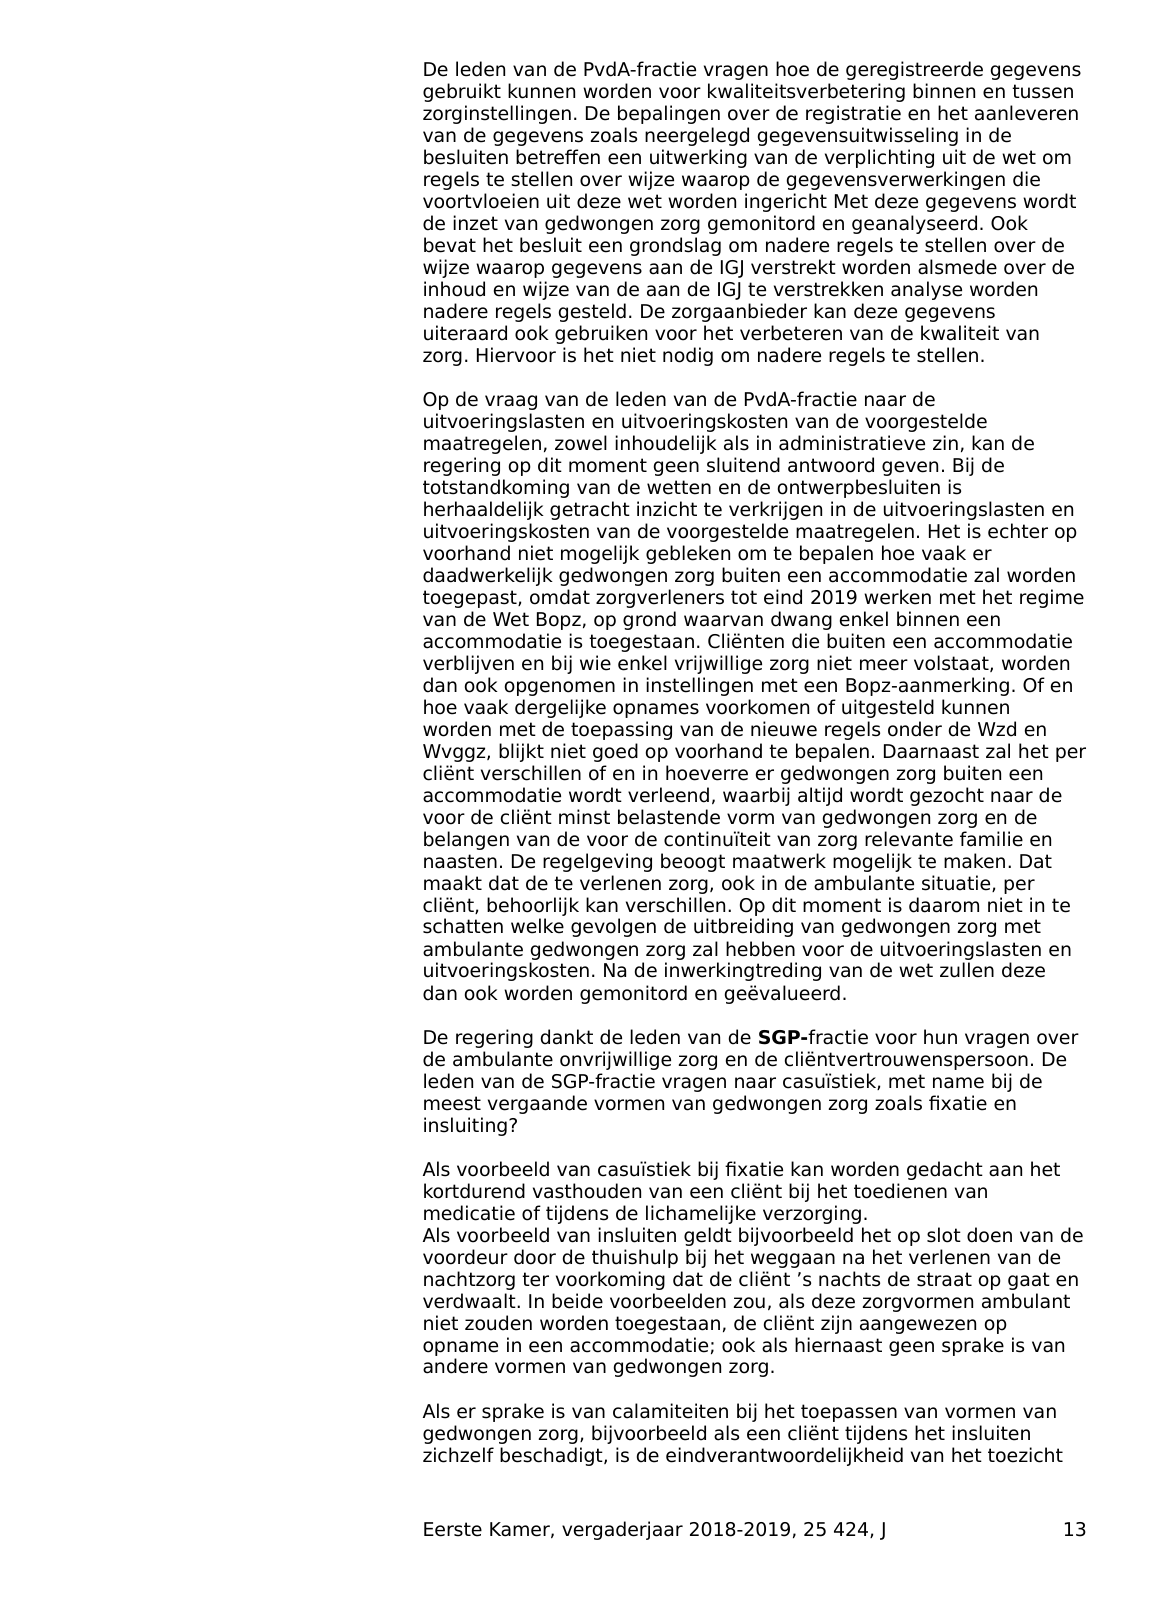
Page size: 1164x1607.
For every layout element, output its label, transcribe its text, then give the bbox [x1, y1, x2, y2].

text Op de vraag van de leden van de PvdA-fractie naar de uitvoeringslasten en uitvoeringskosten van de voorgestelde maatregelen, zowel inhoudelijk als in administratieve zin, kan de regering op dit moment geen sluitend antwoord geven. Bij de totstandkoming van de wetten en de ontwerpbesluiten is herhaaldelijk getracht inzicht te verkrijgen in de uitvoeringslasten en uitvoeringskosten van de voorgestelde maatregelen. Het is echter op voorhand niet mogelijk gebleken om te bepalen hoe vaak er daadwerkelijk gedwongen zorg buiten een accommodatie zal worden toegepast, omdat zorgverleners tot eind 2019 werken met het regime van de Wet Bopz, op grond waarvan dwang enkel binnen een accommodatie is toegestaan. Cliënten die buiten een accommodatie verblijven en bij wie enkel vrijwillige zorg niet meer volstaat, worden dan ook opgenomen in instellingen met een Bopz-aanmerking. Of en hoe vaak dergelijke opnames voorkomen of uitgesteld kunnen worden met de toepassing van de nieuwe regels onder de Wzd en Wvggz, blijkt niet goed op voorhand te bepalen. Daarnaast zal het per cliënt verschillen of en in hoeverre er gedwongen zorg buiten een accommodatie wordt verleend, waarbij altijd wordt gezocht naar de voor de cliënt minst belastende vorm van gedwongen zorg en de belangen van de voor de continuïteit van zorg relevante familie en naasten. De regelgeving beoogt maatwerk mogelijk te maken. Dat maakt dat de te verlenen zorg, ook in de ambulante situatie, per cliënt, behoorlijk kan verschillen. Op dit moment is daarom niet in te schatten welke gevolgen de uitbreiding van gedwongen zorg met ambulante gedwongen zorg zal hebben voor de uitvoeringslasten en uitvoeringskosten. Na de inwerkingtreding van de wet zullen deze dan ook worden gemonitord en geëvalueerd. [422, 389, 1087, 1004]
text De regering dankt de leden van de SGP-fractie voor hun vragen over de ambulante onvrijwillige zorg en de cliëntvertrouwenspersoon. De leden van de SGP-fractie vragen naar casuïstiek, met name bij de meest vergaande vormen van gedwongen zorg zoals fixatie en insluiting? [422, 1027, 1087, 1136]
text Als voorbeeld van insluiten geldt bijvoorbeeld het op slot doen van de voordeur door de thuishulp bij het weggaan na het verlenen van de nachtzorg ter voorkoming dat de cliënt ’s nachts de straat op gaat en verdwaalt. In beide voorbeelden zou, als deze zorgvormen ambulant niet zouden worden toegestaan, de cliënt zijn aangewezen op opname in een accommodatie; ook als hiernaast geen sprake is van andere vormen van gedwongen zorg. [422, 1224, 1087, 1378]
text Als voorbeeld van casuïstiek bij fixatie kan worden gedacht aan het kortdurend vasthouden van een cliënt bij het toedienen van medicatie of tijdens de lichamelijke verzorging. [422, 1159, 1087, 1224]
text De leden van de PvdA-fractie vragen hoe de geregistreerde gegevens gebruikt kunnen worden voor kwaliteitsverbetering binnen en tussen zorginstellingen. De bepalingen over de registratie en het aanleveren van de gegevens zoals neergelegd gegevensuitwisseling in de besluiten betreffen een uitwerking van de verplichting uit de wet om regels te stellen over wijze waarop de gegevensverwerkingen die voortvloeien uit deze wet worden ingericht Met deze gegevens wordt de inzet van gedwongen zorg gemonitord en geanalyseerd. Ook bevat het besluit een grondslag om nadere regels te stellen over de wijze waarop gegevens aan de IGJ verstrekt worden alsmede over de inhoud en wijze van de aan de IGJ te verstrekken analyse worden nadere regels gesteld. De zorgaanbieder kan deze gegevens uiteraard ook gebruiken voor het verbeteren van de kwaliteit van zorg. Hiervoor is het niet nodig om nadere regels te stellen. [422, 59, 1087, 367]
text Als er sprake is van calamiteiten bij het toepassen van vormen van gedwongen zorg, bijvoorbeeld als een cliënt tijdens het insluiten zichzelf beschadigt, is de eindverantwoordelijkheid van het toezicht [422, 1401, 1087, 1467]
